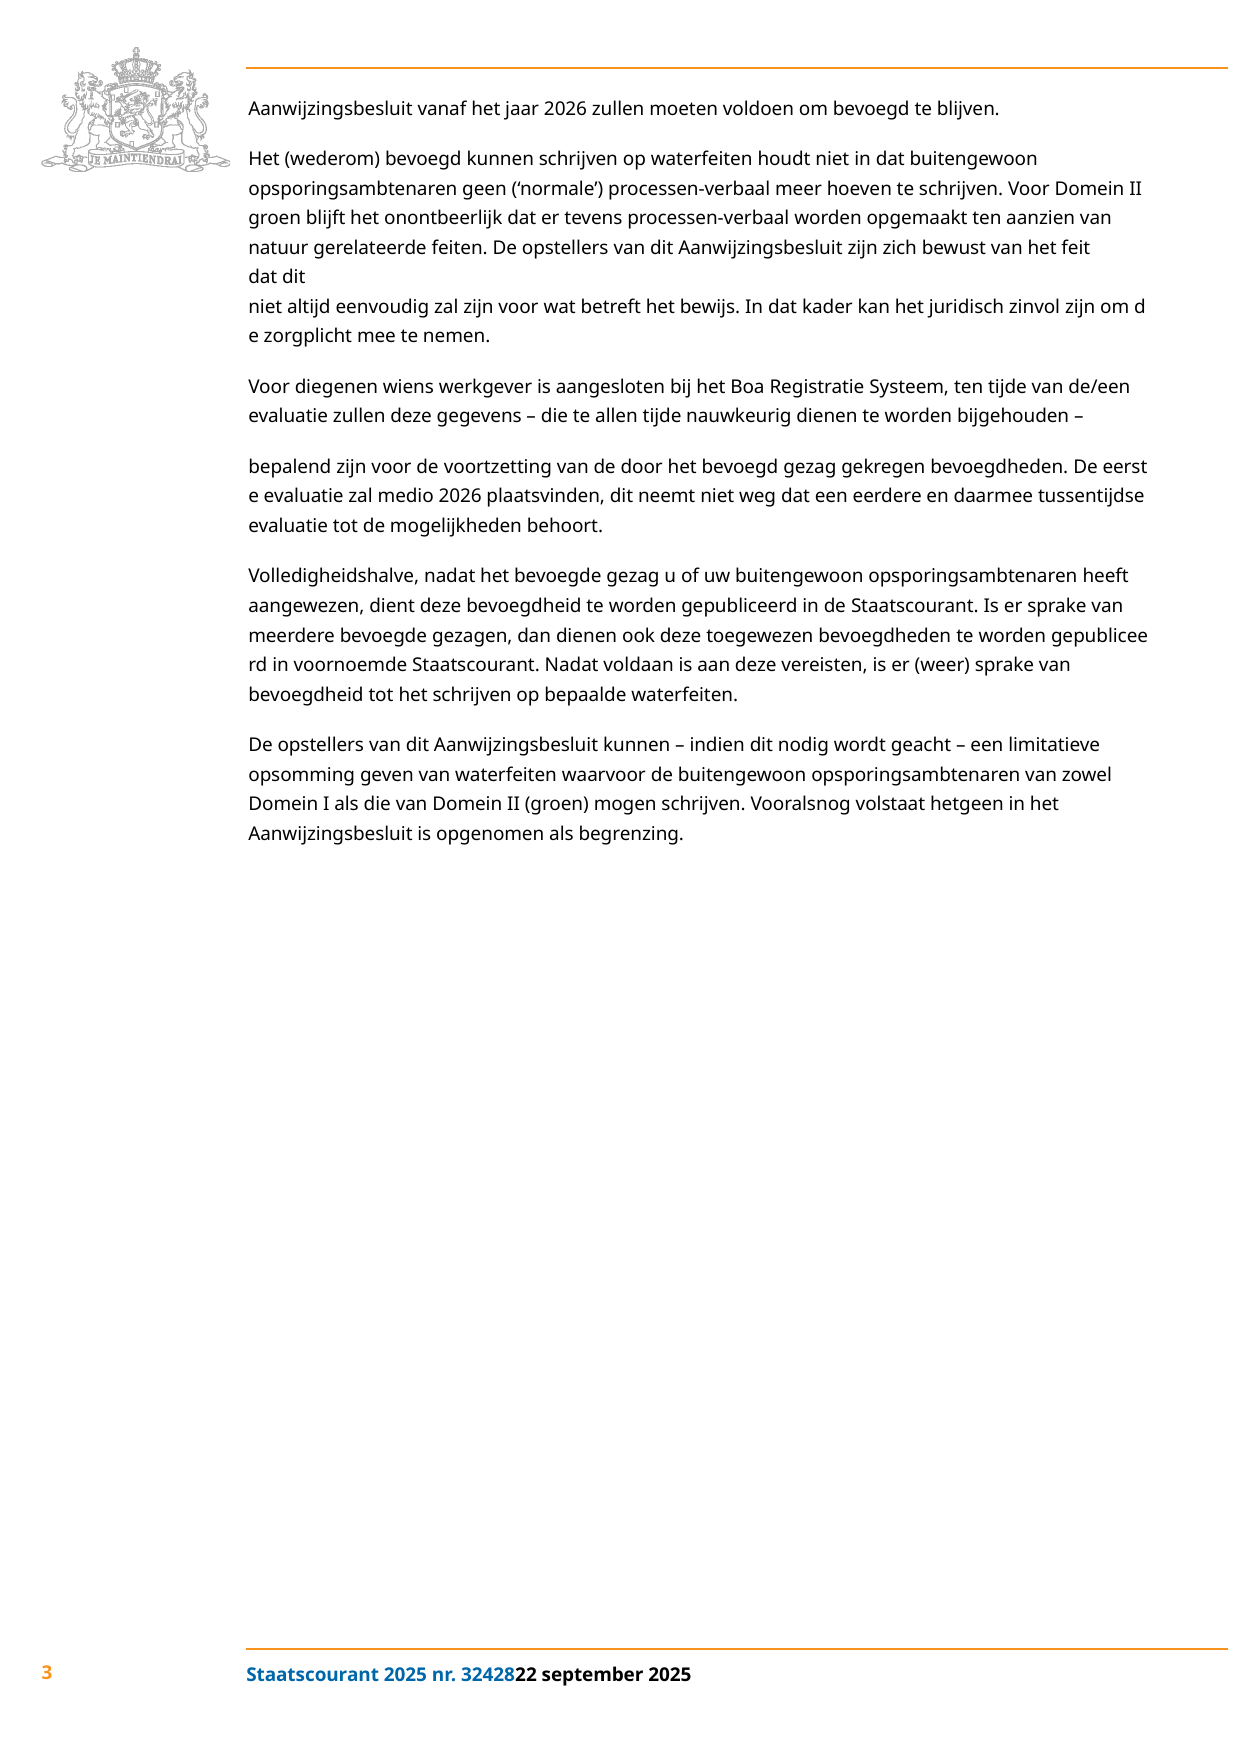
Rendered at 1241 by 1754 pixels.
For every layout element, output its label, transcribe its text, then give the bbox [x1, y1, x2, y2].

text bepalend zijn voor de voortzetting van de door het bevoegd gezag gekregen bevoegdheden. De eerste evaluatie zal medio 2026 plaatsvinden, dit neemt niet weg dat een eerdere en daarmee tussentijdse evaluatie tot de mogelijkheden behoort. [248, 453, 1152, 538]
text Voor diegenen wiens werkgever is aangesloten bij het Boa Registratie Systeem, ten tijde van de/een evaluatie zullen deze gegevens – die te allen tijde nauwkeurig dienen te worden bijgehouden – [248, 373, 1152, 428]
text Volledigheidshalve, nadat het bevoegde gezag u of uw buitengewoon opsporingsambtenaren heeft aangewezen, dient deze bevoegdheid te worden gepubliceerd in de Staatscourant. Is er sprake van meerdere bevoegde gezagen, dan dienen ook deze toegewezen bevoegdheden te worden gepubliceerd in voornoemde Staatscourant. Nadat voldaan is aan deze vereisten, is er (weer) sprake van bevoegdheid tot het schrijven op bepaalde waterfeiten. [248, 563, 1152, 707]
text Aanwijzingsbesluit vanaf het jaar 2026 zullen moeten voldoen om bevoegd te blijven. [248, 95, 1152, 121]
text Het (wederom) bevoegd kunnen schrijven op waterfeiten houdt niet in dat buitengewoon opsporingsambtenaren geen (‘normale’) processen-verbaal meer hoeven te schrijven. Voor Domein II groen blijft het onontbeerlijk dat er tevens processen-verbaal worden opgemaakt ten aanzien van natuur gerelateerde feiten. De opstellers van dit Aanwijzingsbesluit zijn zich bewust van het feit dat dit niet altijd eenvoudig zal zijn voor wat betreft het bewijs. In dat kader kan het juridisch zinvol zijn om de zorgplicht mee te nemen. [248, 145, 1152, 348]
picture [41, 47, 231, 172]
text De opstellers van dit Aanwijzingsbesluit kunnen – indien dit nodig wordt geacht – een limitatieve opsomming geven van waterfeiten waarvoor de buitengewoon opsporingsambtenaren van zowel Domein I als die van Domein II (groen) mogen schrijven. Vooralsnog volstaat hetgeen in het Aanwijzingsbesluit is opgenomen als begrenzing. [248, 731, 1152, 846]
